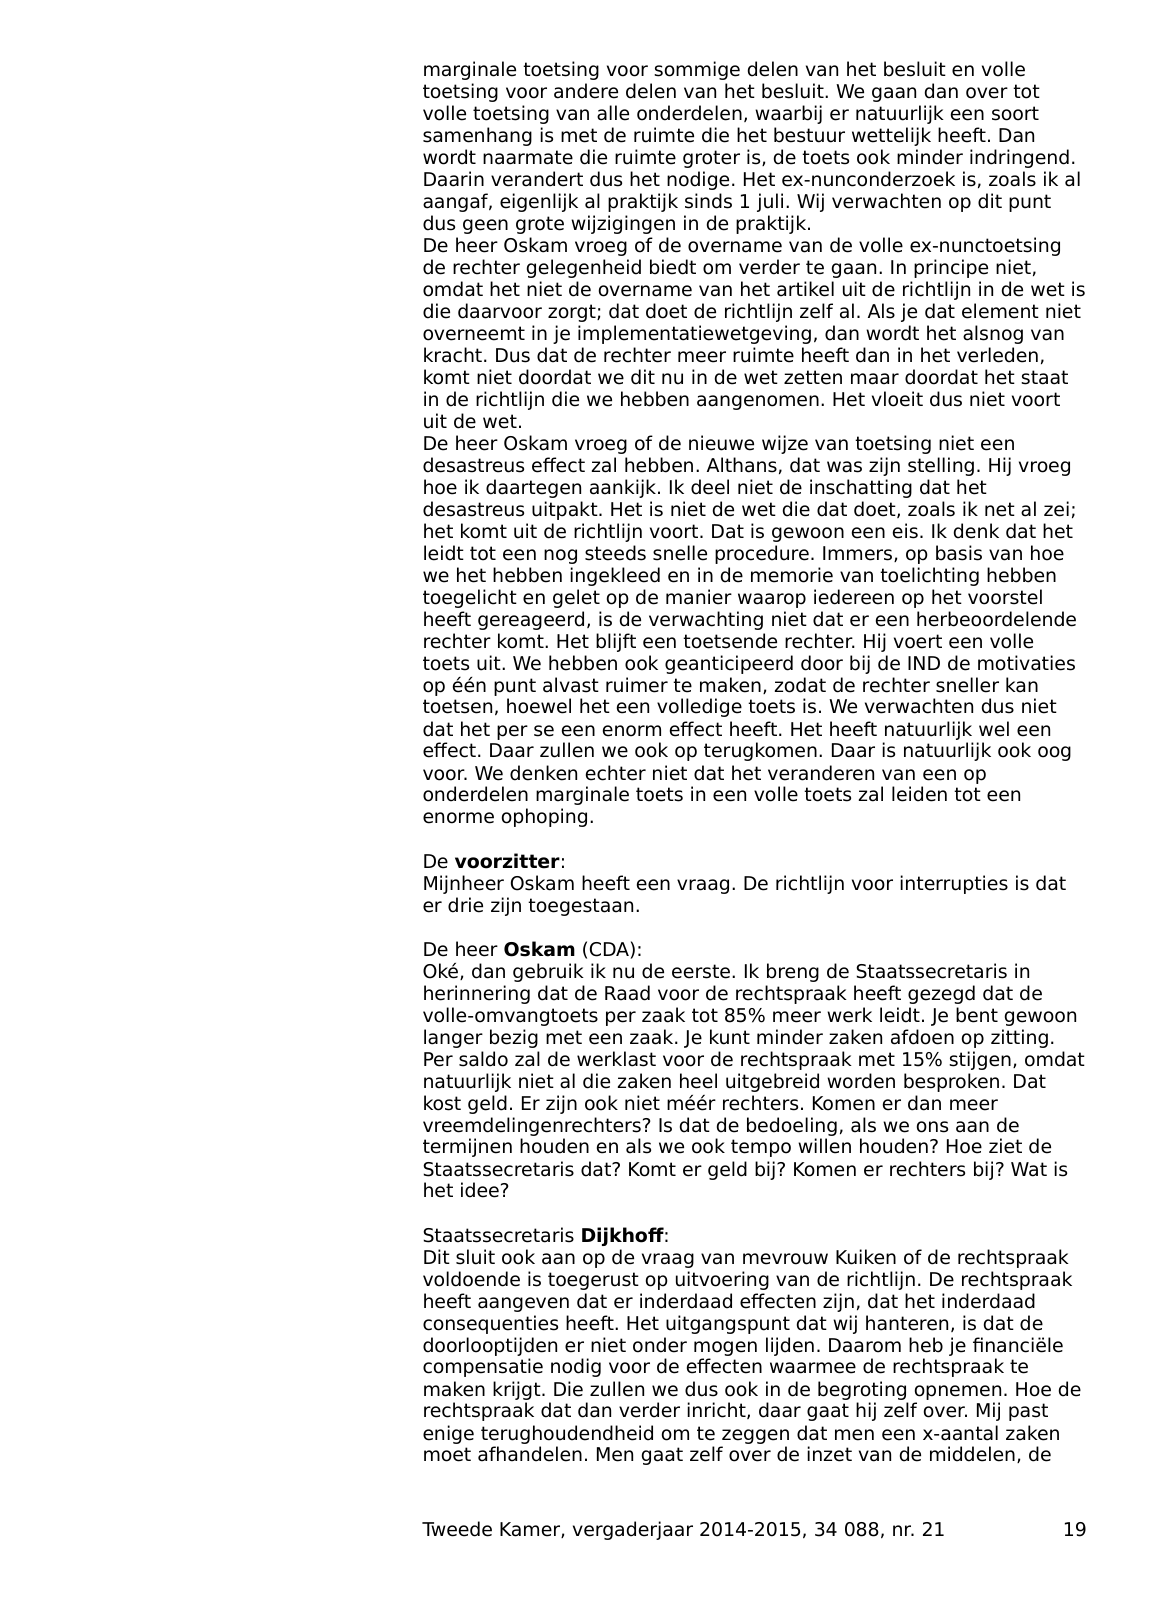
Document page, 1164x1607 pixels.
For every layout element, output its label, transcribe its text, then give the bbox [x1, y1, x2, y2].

text marginale toetsing voor sommige delen van het besluit en volle toetsing voor andere delen van het besluit. We gaan dan over tot volle toetsing van alle onderdelen, waarbij er natuurlijk een soort samenhang is met de ruimte die het bestuur wettelijk heeft. Dan wordt naarmate die ruimte groter is, de toets ook minder indringend. Daarin verandert dus het nodige. Het ex-nunconderzoek is, zoals ik al aangaf, eigenlijk al praktijk sinds 1 juli. Wij verwachten op dit punt dus geen grote wijzigingen in de praktijk. [422, 59, 1087, 235]
text De heer Oskam (CDA): [422, 939, 1087, 961]
text De heer Oskam vroeg of de overname van de volle ex-nunctoetsing de rechter gelegenheid biedt om verder te gaan. In principe niet, omdat het niet de overname van het artikel uit de richtlijn in de wet is die daarvoor zorgt; dat doet de richtlijn zelf al. Als je dat element niet overneemt in je implementatiewetgeving, dan wordt het alsnog van kracht. Dus dat de rechter meer ruimte heeft dan in het verleden, komt niet doordat we dit nu in de wet zetten maar doordat het staat in de richtlijn die we hebben aangenomen. Het vloeit dus niet voort uit de wet. [422, 235, 1087, 433]
text Dit sluit ook aan op de vraag van mevrouw Kuiken of de rechtspraak voldoende is toegerust op uitvoering van de richtlijn. De rechtspraak heeft aangeven dat er inderdaad effecten zijn, dat het inderdaad consequenties heeft. Het uitgangspunt dat wij hanteren, is dat de doorlooptijden er niet onder mogen lijden. Daarom heb je financiële compensatie nodig voor de effecten waarmee de rechtspraak te maken krijgt. Die zullen we dus ook in de begroting opnemen. Hoe de rechtspraak dat dan verder inricht, daar gaat hij zelf over. Mij past enige terughoudendheid om te zeggen dat men een x-aantal zaken moet afhandelen. Men gaat zelf over de inzet van de middelen, de [422, 1247, 1087, 1466]
text Oké, dan gebruik ik nu de eerste. Ik breng de Staatssecretaris in herinnering dat de Raad voor de rechtspraak heeft gezegd dat de volle-omvangtoets per zaak tot 85% meer werk leidt. Je bent gewoon langer bezig met een zaak. Je kunt minder zaken afdoen op zitting. Per saldo zal de werklast voor de rechtspraak met 15% stijgen, omdat natuurlijk niet al die zaken heel uitgebreid worden besproken. Dat kost geld. Er zijn ook niet méér rechters. Komen er dan meer vreemdelingenrechters? Is dat de bedoeling, als we ons aan de termijnen houden en als we ook tempo willen houden? Hoe ziet de Staatssecretaris dat? Komt er geld bij? Komen er rechters bij? Wat is het idee? [422, 961, 1087, 1202]
text De heer Oskam vroeg of de nieuwe wijze van toetsing niet een desastreus effect zal hebben. Althans, dat was zijn stelling. Hij vroeg hoe ik daartegen aankijk. Ik deel niet de inschatting dat het desastreus uitpakt. Het is niet de wet die dat doet, zoals ik net al zei; het komt uit de richtlijn voort. Dat is gewoon een eis. Ik denk dat het leidt tot een nog steeds snelle procedure. Immers, op basis van hoe we het hebben ingekleed en in de memorie van toelichting hebben toegelicht en gelet op de manier waarop iedereen op het voorstel heeft gereageerd, is de verwachting niet dat er een herbeoordelende rechter komt. Het blijft een toetsende rechter. Hij voert een volle toets uit. We hebben ook geanticipeerd door bij de IND de motivaties op één punt alvast ruimer te maken, zodat de rechter sneller kan toetsen, hoewel het een volledige toets is. We verwachten dus niet dat het per se een enorm effect heeft. Het heeft natuurlijk wel een effect. Daar zullen we ook op terugkomen. Daar is natuurlijk ook oog voor. We denken echter niet dat het veranderen van een op onderdelen marginale toets in een volle toets zal leiden tot een enorme ophoping. [422, 433, 1087, 828]
text Staatssecretaris Dijkhoff: [422, 1224, 1087, 1247]
text De voorzitter: [422, 851, 1087, 872]
text Mijnheer Oskam heeft een vraag. De richtlijn voor interrupties is dat er drie zijn toegestaan. [422, 872, 1087, 916]
